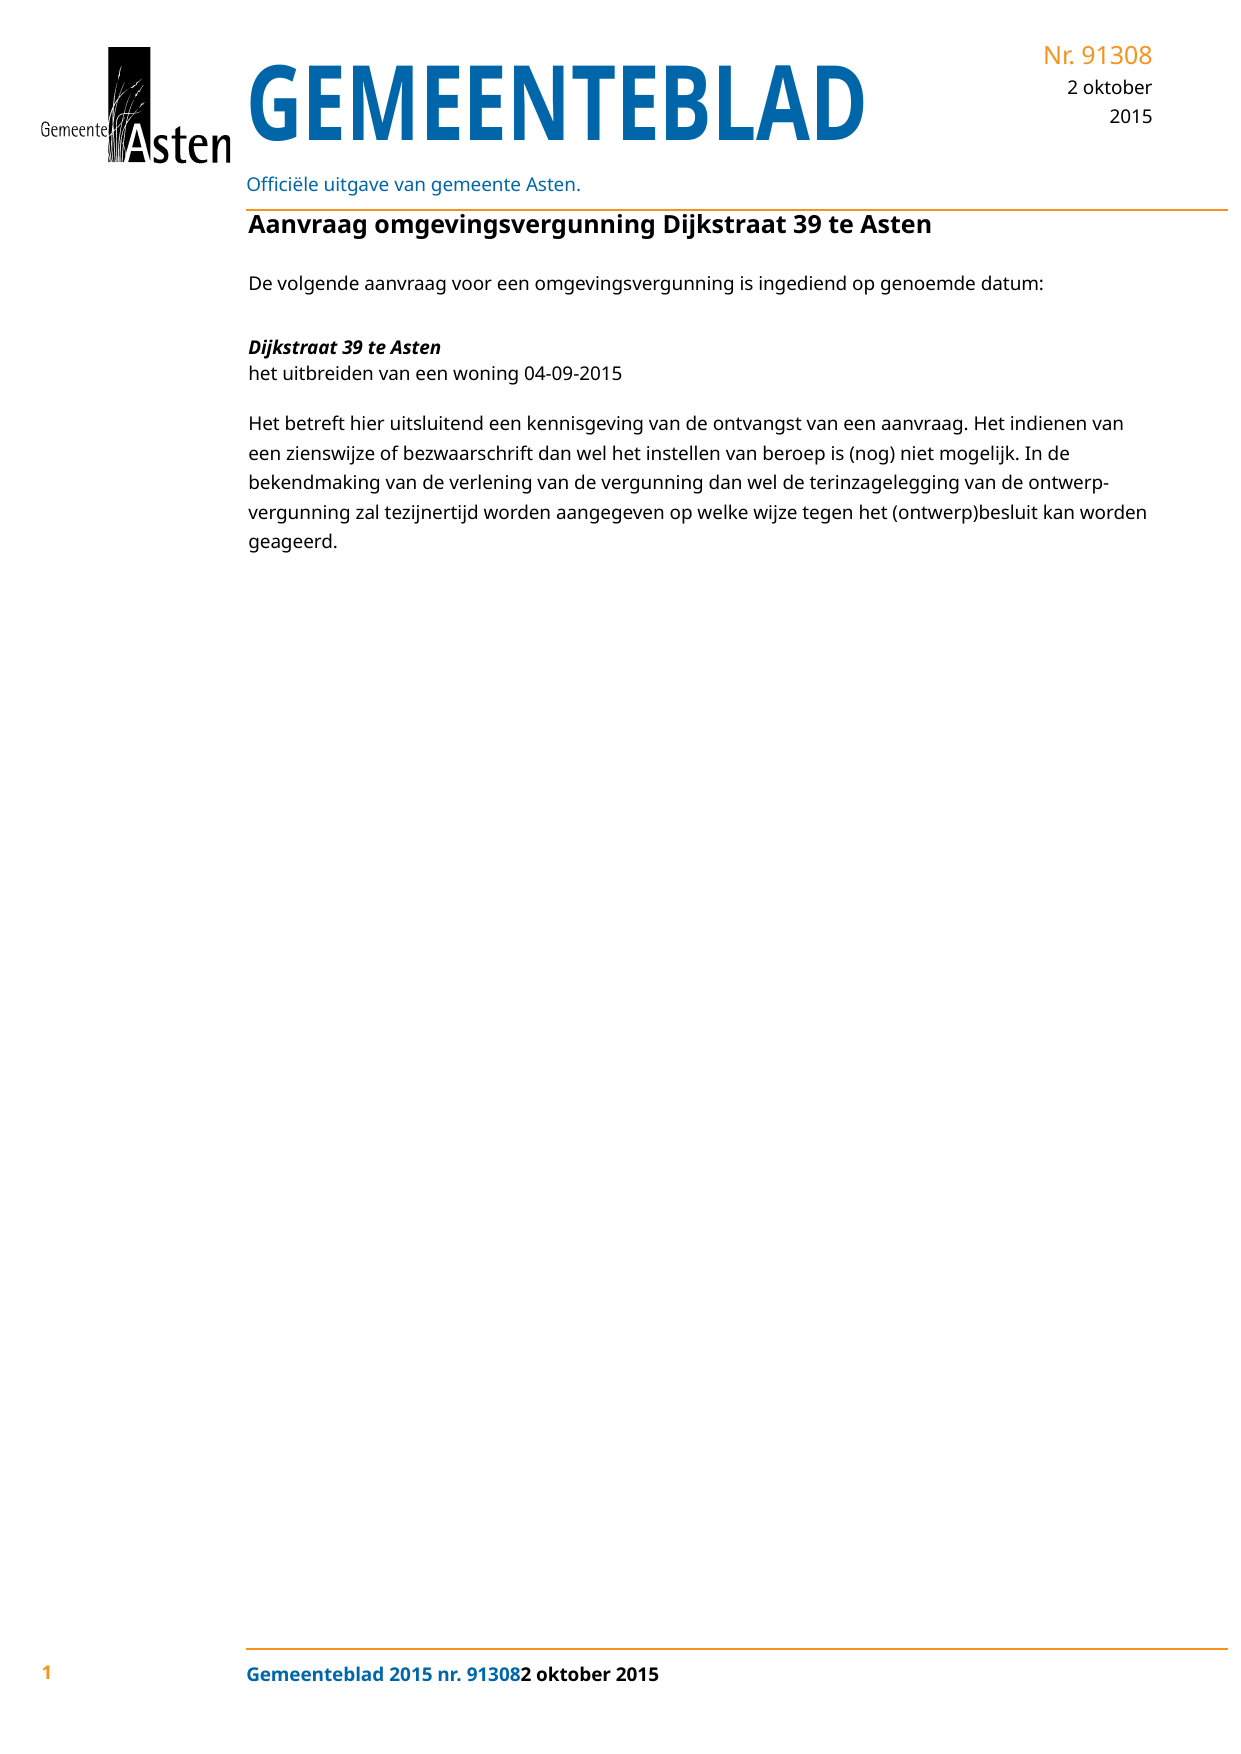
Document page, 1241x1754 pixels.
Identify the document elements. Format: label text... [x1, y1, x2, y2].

text Dijkstraat 39 te Asten [248, 334, 1152, 360]
text het uitbreiden van een woning 04-09-2015 [248, 360, 1152, 386]
text De volgende aanvraag voor een omgevingsvergunning is ingediend op genoemde datum: [248, 270, 1152, 296]
text Aanvraag omgevingsvergunning Dijkstraat 39 te Asten [248, 211, 1152, 241]
picture [41, 47, 231, 172]
text Het betreft hier uitsluitend een kennisgeving van de ontvangst van een aanvraag. Het indienen van een zienswijze of bezwaarschrift dan wel het instellen van beroep is (nog) niet mogelijk. In de bekendmaking van de verlening van de vergunning dan wel de terinzagelegging van de ontwerp-vergunning zal tezijnertijd worden aangegeven op welke wijze tegen het (ontwerp)besluit kan worden geageerd. [248, 410, 1152, 554]
